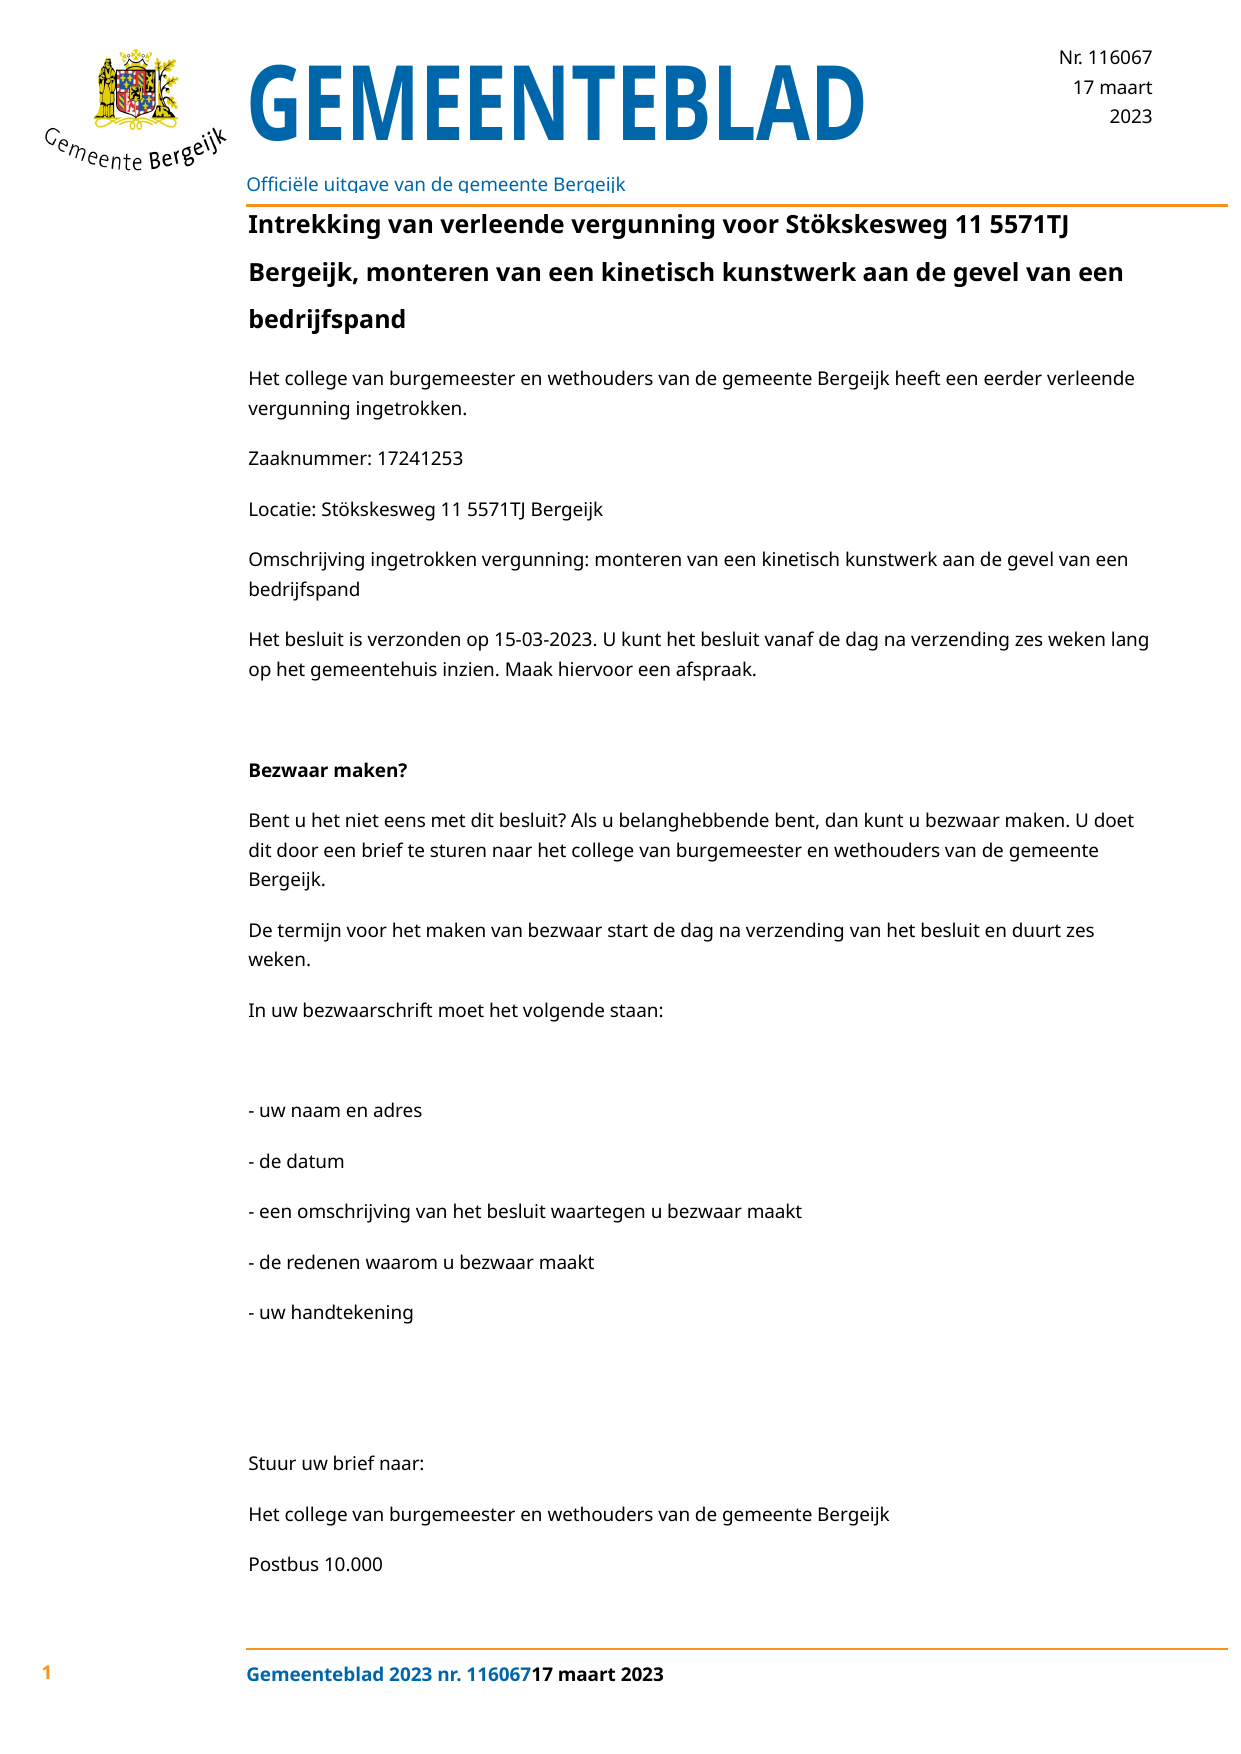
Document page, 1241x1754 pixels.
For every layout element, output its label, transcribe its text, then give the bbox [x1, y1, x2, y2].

text - een omschrijving van het besluit waartegen u bezwaar maakt [248, 1198, 1152, 1224]
text Het besluit is verzonden op 15-03-2023. U kunt het besluit vanaf de dag na verzending zes weken lang op het gemeentehuis inzien. Maak hiervoor een afspraak. [248, 626, 1152, 682]
text Locatie: Stökskesweg 11 5571TJ Bergeijk [248, 496, 1152, 522]
text Zaaknummer: 17241253 [248, 446, 1152, 471]
text Bezwaar maken? [248, 757, 1152, 782]
picture [41, 47, 231, 172]
text - de redenen waarom u bezwaar maakt [248, 1249, 1152, 1274]
text Intrekking van verleende vergunning voor Stökskesweg 11 5571TJ Bergeijk, monteren van een kinetisch kunstwerk aan de gevel van een bedrijfspand [248, 207, 1152, 336]
text - de datum [248, 1148, 1152, 1174]
text Het college van burgemeester en wethouders van de gemeente Bergeijk heeft een eerder verleende vergunning ingetrokken. [248, 366, 1152, 421]
text Postbus 10.000 [248, 1551, 1152, 1577]
text De termijn voor het maken van bezwaar start de dag na verzending van het besluit en duurt zes weken. [248, 917, 1152, 972]
text In uw bezwaarschrift moet het volgende staan: [248, 997, 1152, 1022]
text Bent u het niet eens met dit besluit? Als u belanghebbende bent, dan kunt u bezwaar maken. U doet dit door een brief te sturen naar het college van burgemeester en wethouders van de gemeente Bergeijk. [248, 807, 1152, 892]
text Omschrijving ingetrokken vergunning: monteren van een kinetisch kunstwerk aan de gevel van een bedrijfspand [248, 546, 1152, 602]
text Stuur uw brief naar: [248, 1451, 1152, 1476]
text - uw naam en adres [248, 1098, 1152, 1123]
text Het college van burgemeester en wethouders van de gemeente Bergeijk [248, 1501, 1152, 1527]
text - uw handtekening [248, 1299, 1152, 1325]
